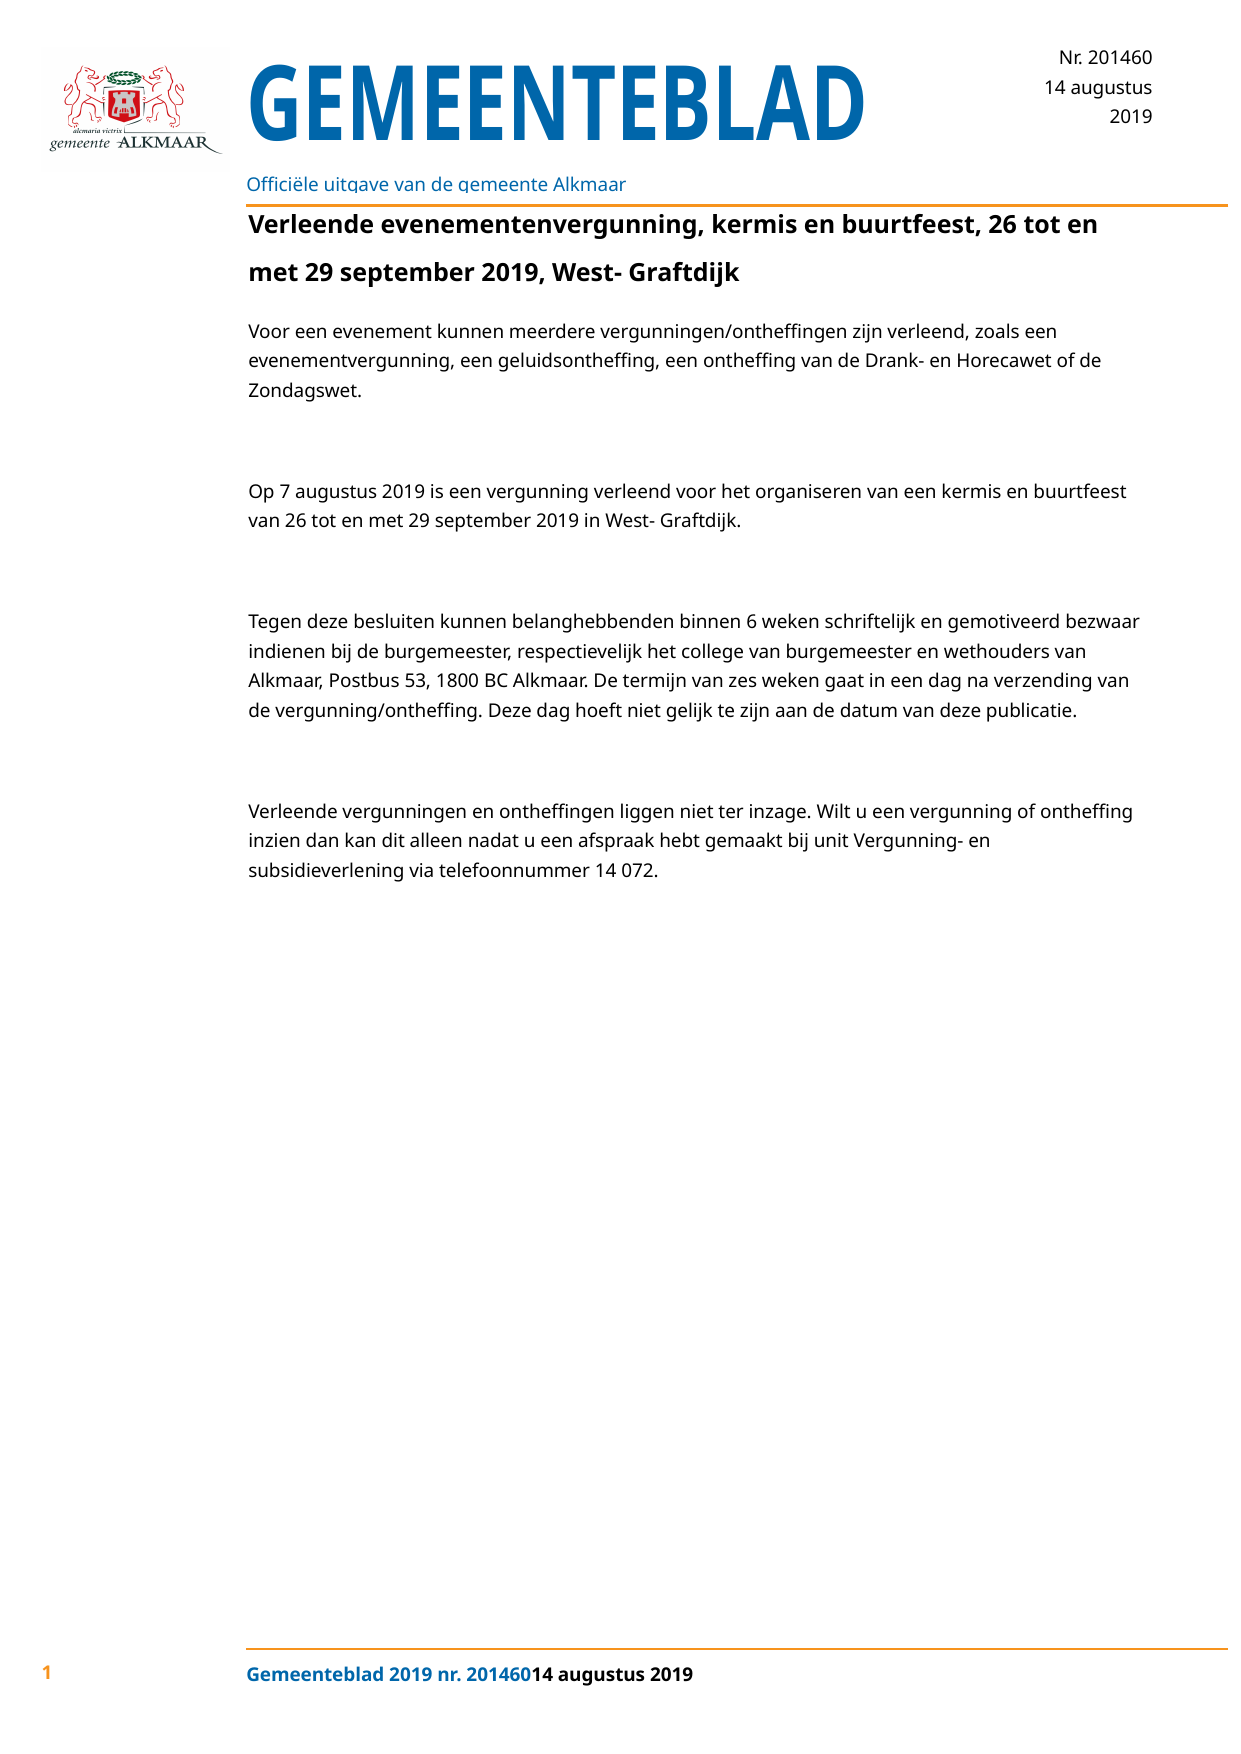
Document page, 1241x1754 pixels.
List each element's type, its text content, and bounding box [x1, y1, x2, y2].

text Voor een evenement kunnen meerdere vergunningen/ontheffingen zijn verleend, zoals een evenementvergunning, een geluidsontheffing, een ontheffing van de Drank- en Horecawet of de Zondagswet. [248, 318, 1152, 403]
text Op 7 augustus 2019 is een vergunning verleend voor het organiseren van een kermis en buurtfeest van 26 tot en met 29 september 2019 in West- Graftdijk. [248, 478, 1152, 533]
text Verleende evenementenvergunning, kermis en buurtfeest, 26 tot en met 29 september 2019, West- Graftdijk [248, 207, 1152, 288]
text Verleende vergunningen en ontheffingen liggen niet ter inzage. Wilt u een vergunning of ontheffing inzien dan kan dit alleen nadat u een afspraak hebt gemaakt bij unit Vergunning- en subsidieverlening via telefoonnummer 14 072. [248, 798, 1152, 883]
picture [41, 47, 231, 172]
text Tegen deze besluiten kunnen belanghebbenden binnen 6 weken schriftelijk en gemotiveerd bezwaar indienen bij de burgemeester, respectievelijk het college van burgemeester en wethouders van Alkmaar, Postbus 53, 1800 BC Alkmaar. De termijn van zes weken gaat in een dag na verzending van de vergunning/ontheffing. Deze dag hoeft niet gelijk te zijn aan de datum van deze publicatie. [248, 608, 1152, 723]
